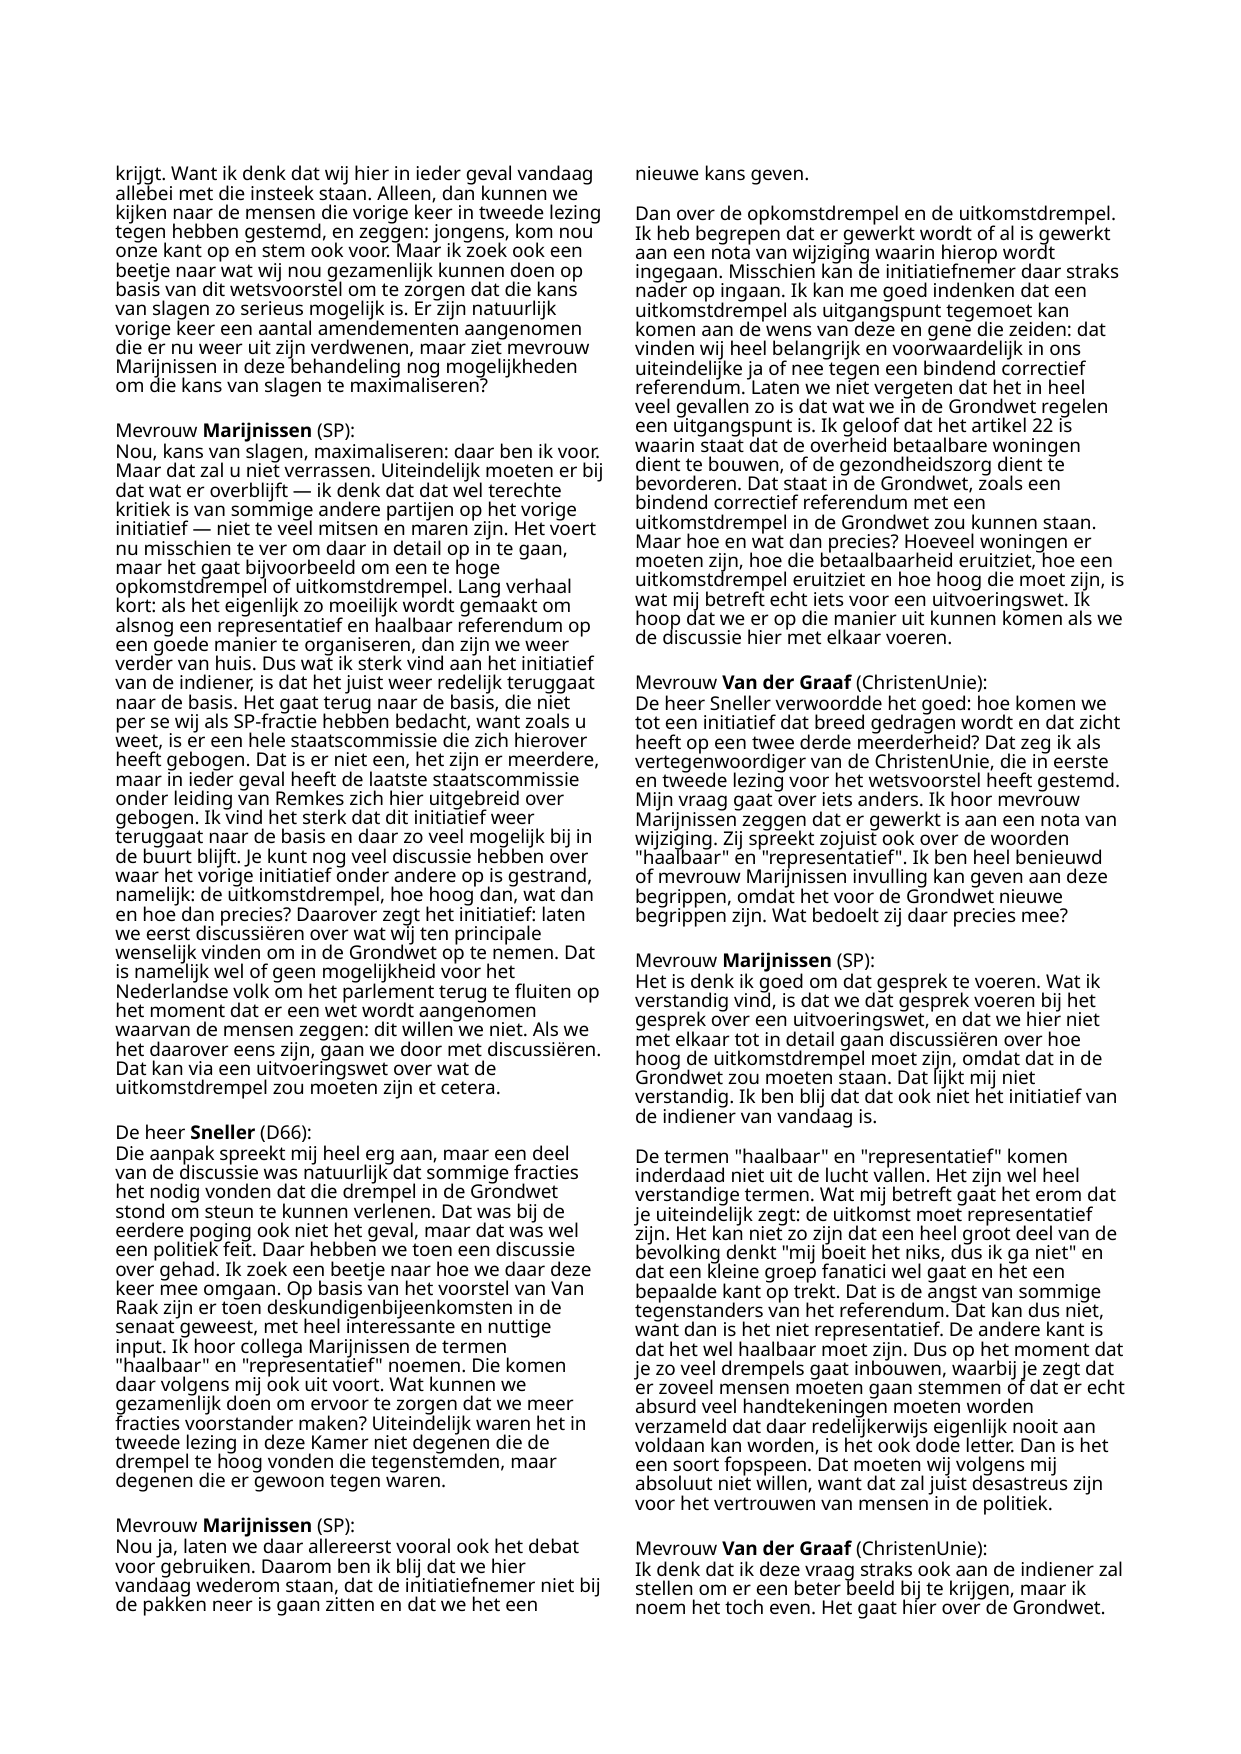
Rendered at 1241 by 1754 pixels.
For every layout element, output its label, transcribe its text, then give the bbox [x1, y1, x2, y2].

text Die aanpak spreekt mij heel erg aan, maar een deel van de discussie was natuurlijk dat sommige fracties het nodig vonden dat die drempel in de Grondwet stond om steun te kunnen verlenen. Dat was bij de eerdere poging ook niet het geval, maar dat was wel een politiek feit. Daar hebben we toen een discussie over gehad. Ik zoek een beetje naar hoe we daar deze keer mee omgaan. Op basis van het voorstel van Van Raak zijn er toen deskundigenbijeenkomsten in de senaat geweest, met heel interessante en nuttige input. Ik hoor collega Marijnissen de termen "haalbaar" en "representatief" noemen. Die komen daar volgens mij ook uit voort. Wat kunnen we gezamenlijk doen om ervoor te zorgen dat we meer fracties voorstander maken? Uiteindelijk waren het in tweede lezing in deze Kamer niet degenen die de drempel te hoog vonden die tegenstemden, maar degenen die er gewoon tegen waren. [115, 1145, 605, 1492]
text nieuwe kans geven. [635, 165, 1125, 184]
text Mevrouw Van der Graaf (ChristenUnie): [635, 1535, 1125, 1561]
text Mevrouw Marijnissen (SP): [115, 417, 605, 443]
text Ik denk dat ik deze vraag straks ook aan de indiener zal stellen om er een beter beeld bij te krijgen, maar ik noem het toch even. Het gaat hier over de Grondwet. [635, 1561, 1125, 1618]
text Mevrouw Marijnissen (SP): [115, 1513, 605, 1538]
text Nou ja, laten we daar allereerst vooral ook het debat voor gebruiken. Daarom ben ik blij dat we hier vandaag wederom staan, dat de initiatiefnemer niet bij de pakken neer is gaan zitten en dat we het een [115, 1538, 605, 1615]
text Het is denk ik goed om dat gesprek te voeren. Wat ik verstandig vind, is dat we dat gesprek voeren bij het gesprek over een uitvoeringswet, en dat we hier niet met elkaar tot in detail gaan discussiëren over hoe hoog de uitkomstdrempel moet zijn, omdat dat in de Grondwet zou moeten staan. Dat lijkt mij niet verstandig. Ik ben blij dat dat ook niet het initiatief van de indiener van vandaag is. [635, 973, 1125, 1127]
text Mevrouw Marijnissen (SP): [635, 947, 1125, 973]
text Mevrouw Van der Graaf (ChristenUnie): [635, 669, 1125, 695]
text De heer Sneller verwoordde het goed: hoe komen we tot een initiatief dat breed gedragen wordt en dat zicht heeft op een twee derde meerderheid? Dat zeg ik als vertegenwoordiger van de ChristenUnie, die in eerste en tweede lezing voor het wetsvoorstel heeft gestemd. Mijn vraag gaat over iets anders. Ik hoor mevrouw Marijnissen zeggen dat er gewerkt is aan een nota van wijziging. Zij spreekt zojuist ook over de woorden "haalbaar" en "representatief". Ik ben heel benieuwd of mevrouw Marijnissen invulling kan geven aan deze begrippen, omdat het voor de Grondwet nieuwe begrippen zijn. Wat bedoelt zij daar precies mee? [635, 695, 1125, 926]
text Dan over de opkomstdrempel en de uitkomstdrempel. Ik heb begrepen dat er gewerkt wordt of al is gewerkt aan een nota van wijziging waarin hierop wordt ingegaan. Misschien kan de initiatiefnemer daar straks nader op ingaan. Ik kan me goed indenken dat een uitkomstdrempel als uitgangspunt tegemoet kan komen aan de wens van deze en gene die zeiden: dat vinden wij heel belangrijk en voorwaardelijk in ons uiteindelijke ja of nee tegen een bindend correctief referendum. Laten we niet vergeten dat het in heel veel gevallen zo is dat wat we in de Grondwet regelen een uitgangspunt is. Ik geloof dat het artikel 22 is waarin staat dat de overheid betaalbare woningen dient te bouwen, of de gezondheidszorg dient te bevorderen. Dat staat in de Grondwet, zoals een bindend correctief referendum met een uitkomstdrempel in de Grondwet zou kunnen staan. Maar hoe en wat dan precies? Hoeveel woningen er moeten zijn, hoe die betaalbaarheid eruitziet, hoe een uitkomstdrempel eruitziet en hoe hoog die moet zijn, is wat mij betreft echt iets voor een uitvoeringswet. Ik hoop dat we er op die manier uit kunnen komen als we de discussie hier met elkaar voeren. [635, 205, 1125, 648]
text Nou, kans van slagen, maximaliseren: daar ben ik voor. Maar dat zal u niet verrassen. Uiteindelijk moeten er bij dat wat er overblijft — ik denk dat dat wel terechte kritiek is van sommige andere partijen op het vorige initiatief — niet te veel mitsen en maren zijn. Het voert nu misschien te ver om daar in detail op in te gaan, maar het gaat bijvoorbeeld om een te hoge opkomstdrempel of uitkomstdrempel. Lang verhaal kort: als het eigenlijk zo moeilijk wordt gemaakt om alsnog een representatief en haalbaar referendum op een goede manier te organiseren, dan zijn we weer verder van huis. Dus wat ik sterk vind aan het initiatief van de indiener, is dat het juist weer redelijk teruggaat naar de basis. Het gaat terug naar de basis, die niet per se wij als SP-fractie hebben bedacht, want zoals u weet, is er een hele staatscommissie die zich hierover heeft gebogen. Dat is er niet een, het zijn er meerdere, maar in ieder geval heeft de laatste staatscommissie onder leiding van Remkes zich hier uitgebreid over gebogen. Ik vind het sterk dat dit initiatief weer teruggaat naar de basis en daar zo veel mogelijk bij in de buurt blijft. Je kunt nog veel discussie hebben over waar het vorige initiatief onder andere op is gestrand, namelijk: de uitkomstdrempel, hoe hoog dan, wat dan en hoe dan precies? Daarover zegt het initiatief: laten we eerst discussiëren over wat wij ten principale wenselijk vinden om in de Grondwet op te nemen. Dat is namelijk wel of geen mogelijkheid voor het Nederlandse volk om het parlement terug te fluiten op het moment dat er een wet wordt aangenomen waarvan de mensen zeggen: dit willen we niet. Als we het daarover eens zijn, gaan we door met discussiëren. Dat kan via een uitvoeringswet over wat de uitkomstdrempel zou moeten zijn et cetera. [115, 443, 605, 1098]
text krijgt. Want ik denk dat wij hier in ieder geval vandaag allebei met die insteek staan. Alleen, dan kunnen we kijken naar de mensen die vorige keer in tweede lezing tegen hebben gestemd, en zeggen: jongens, kom nou onze kant op en stem ook voor. Maar ik zoek ook een beetje naar wat wij nou gezamenlijk kunnen doen op basis van dit wetsvoorstel om te zorgen dat die kans van slagen zo serieus mogelijk is. Er zijn natuurlijk vorige keer een aantal amendementen aangenomen die er nu weer uit zijn verdwenen, maar ziet mevrouw Marijnissen in deze behandeling nog mogelijkheden om die kans van slagen te maximaliseren? [115, 165, 605, 397]
text De heer Sneller (D66): [115, 1119, 605, 1145]
text De termen "haalbaar" en "representatief" komen inderdaad niet uit de lucht vallen. Het zijn wel heel verstandige termen. Wat mij betreft gaat het erom dat je uiteindelijk zegt: de uitkomst moet representatief zijn. Het kan niet zo zijn dat een heel groot deel van de bevolking denkt "mij boeit het niks, dus ik ga niet" en dat een kleine groep fanatici wel gaat en het een bepaalde kant op trekt. Dat is de angst van sommige tegenstanders van het referendum. Dat kan dus niet, want dan is het niet representatief. De andere kant is dat het wel haalbaar moet zijn. Dus op het moment dat je zo veel drempels gaat inbouwen, waarbij je zegt dat er zoveel mensen moeten gaan stemmen of dat er echt absurd veel handtekeningen moeten worden verzameld dat daar redelijkerwijs eigenlijk nooit aan voldaan kan worden, is het ook dode letter. Dan is het een soort fopspeen. Dat moeten wij volgens mij absoluut niet willen, want dat zal juist desastreus zijn voor het vertrouwen van mensen in de politiek. [635, 1148, 1125, 1514]
